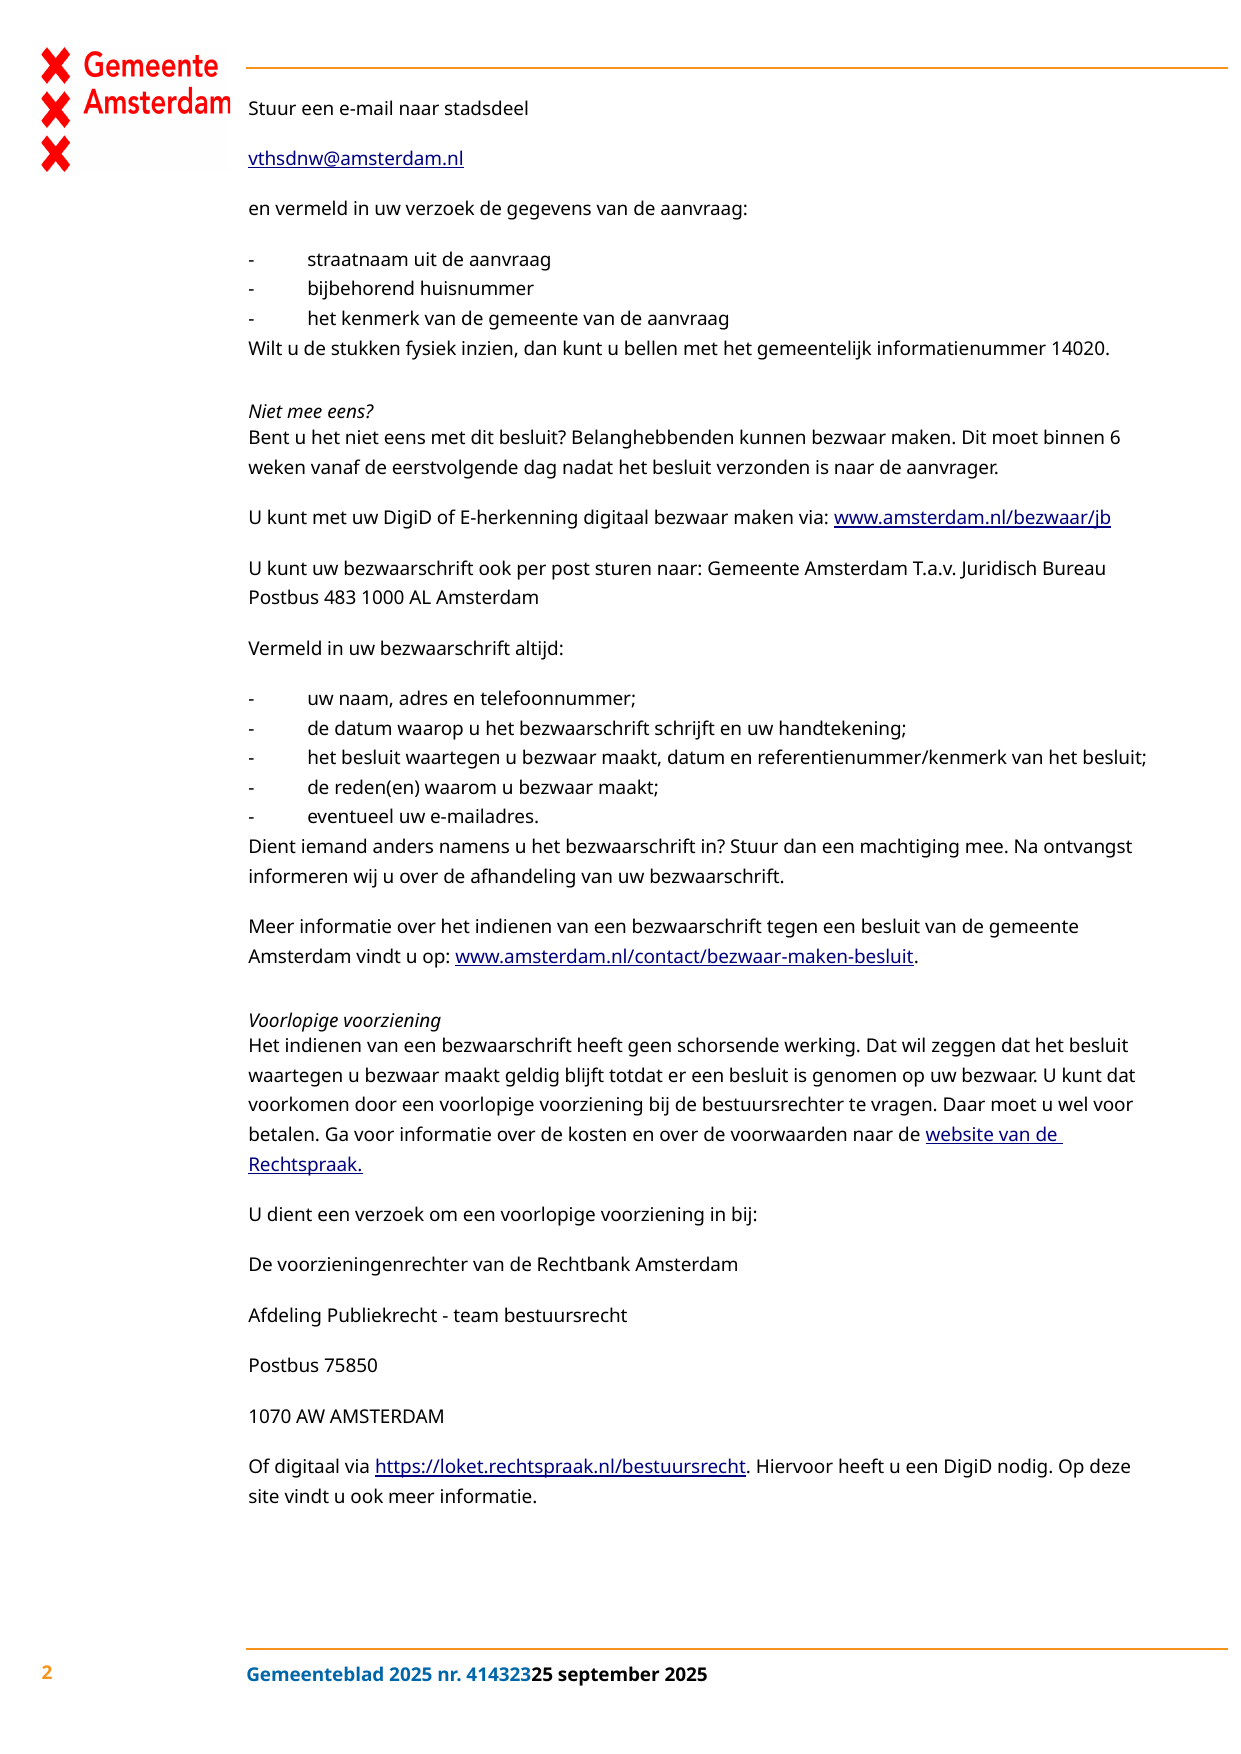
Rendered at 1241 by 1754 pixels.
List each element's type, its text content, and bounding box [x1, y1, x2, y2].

list uw naam, adres en telefoonnummer; [248, 685, 1152, 711]
text Afdeling Publiekrecht - team bestuursrecht [248, 1302, 1152, 1328]
list straatnaam uit de aanvraag [248, 246, 1152, 272]
list het kenmerk van de gemeente van de aanvraag [248, 305, 1152, 331]
text Het indienen van een bezwaarschrift heeft geen schorsende werking. Dat wil zeggen dat het besluit waartegen u bezwaar maakt geldig blijft totdat er een besluit is genomen op uw bezwaar. U kunt dat voorkomen door een voorlopige voorziening bij de bestuursrechter te vragen. Daar moet u wel voor betalen. Ga voor informatie over de kosten en over de voorwaarden naar de website van de Rechtspraak. [248, 1032, 1152, 1177]
list de reden(en) waarom u bezwaar maakt; [248, 774, 1152, 800]
text Meer informatie over het indienen van een bezwaarschrift tegen een besluit van de gemeente Amsterdam vindt u op: www.amsterdam.nl/contact/bezwaar-maken-besluit. [248, 913, 1152, 968]
text Postbus 75850 [248, 1352, 1152, 1378]
text Stuur een e-mail naar stadsdeel [248, 95, 1152, 121]
list de datum waarop u het bezwaarschrift schrijft en uw handtekening; [248, 715, 1152, 741]
text Wilt u de stukken fysiek inzien, dan kunt u bellen met het gemeentelijk informatienummer 14020. [248, 335, 1152, 361]
list eventueel uw e-mailadres. [248, 804, 1152, 829]
text Bent u het niet eens met dit besluit? Belanghebbenden kunnen bezwaar maken. Dit moet binnen 6 weken vanaf de eerstvolgende dag nadat het besluit verzonden is naar de aanvrager. [248, 424, 1152, 480]
text De voorzieningenrechter van de Rechtbank Amsterdam [248, 1252, 1152, 1277]
text vthsdnw@amsterdam.nl [248, 145, 1152, 171]
text U kunt uw bezwaarschrift ook per post sturen naar: Gemeente Amsterdam T.a.v. Juridisch Bureau Postbus 483 1000 AL Amsterdam [248, 555, 1152, 610]
text U dient een verzoek om een voorlopige voorziening in bij: [248, 1201, 1152, 1227]
text Voorlopige voorziening [248, 1007, 1152, 1032]
text Dient iemand anders namens u het bezwaarschrift in? Stuur dan een machtiging mee. Na ontvangst informeren wij u over de afhandeling van uw bezwaarschrift. [248, 833, 1152, 888]
text Niet mee eens? [248, 399, 1152, 424]
list het besluit waartegen u bezwaar maakt, datum en referentienummer/kenmerk van het besluit; [248, 744, 1152, 770]
text 1070 AW AMSTERDAM [248, 1403, 1152, 1429]
text en vermeld in uw verzoek de gegevens van de aanvraag: [248, 196, 1152, 221]
list bijbehorend huisnummer [248, 276, 1152, 301]
text U kunt met uw DigiD of E-herkenning digitaal bezwaar maken via: www.amsterdam.nl/bezwaar/jb [248, 504, 1152, 530]
picture [41, 47, 231, 172]
text Of digitaal via https://loket.rechtspraak.nl/bestuursrecht. Hiervoor heeft u een DigiD nodig. Op deze site vindt u ook meer informatie. [248, 1453, 1152, 1509]
text Vermeld in uw bezwaarschrift altijd: [248, 635, 1152, 661]
